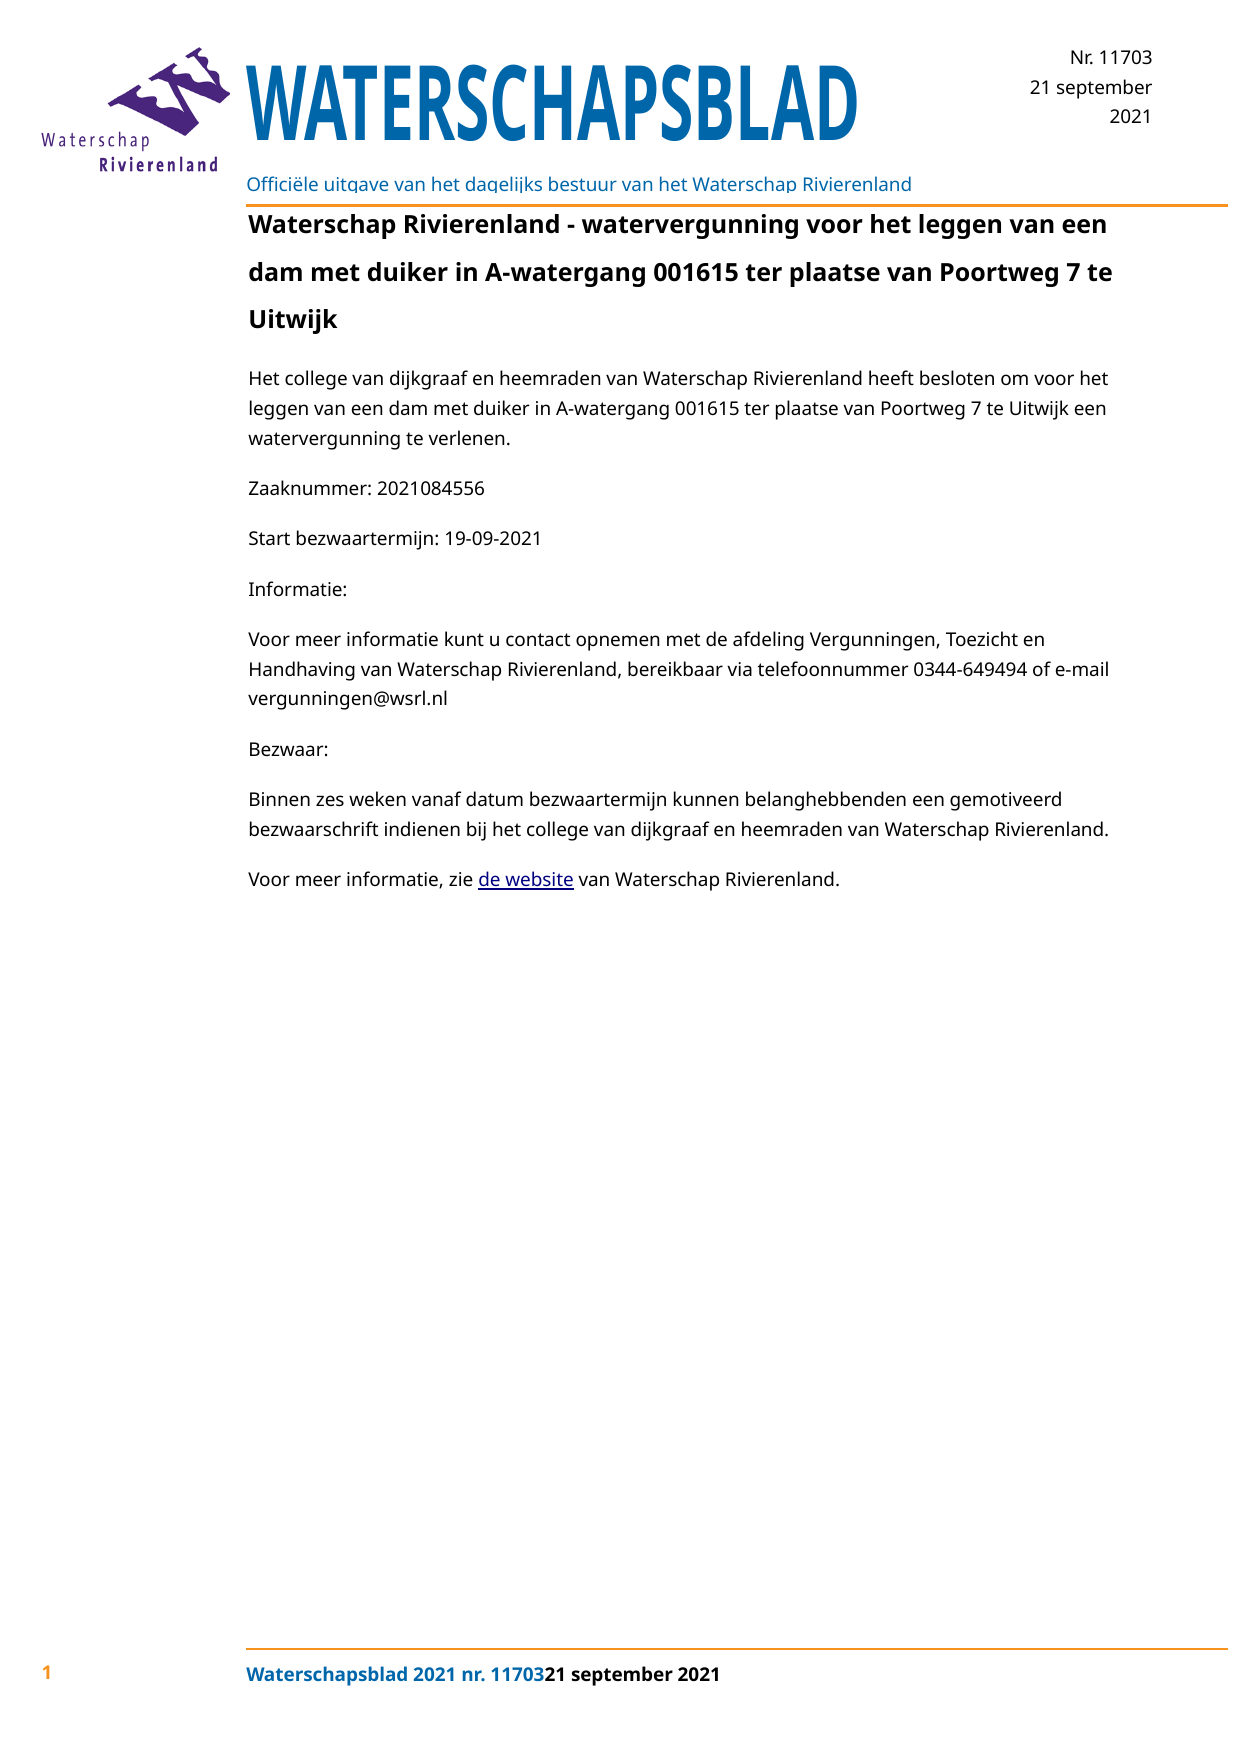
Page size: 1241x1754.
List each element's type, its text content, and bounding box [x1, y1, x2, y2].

text Informatie: [248, 576, 1152, 602]
text Voor meer informatie kunt u contact opnemen met de afdeling Vergunningen, Toezicht en Handhaving van Waterschap Rivierenland, bereikbaar via telefoonnummer 0344-649494 of e-mail vergunningen@wsrl.nl [248, 626, 1152, 711]
picture [41, 47, 231, 172]
text Bezwaar: [248, 736, 1152, 762]
text Zaaknummer: 2021084556 [248, 475, 1152, 501]
text Binnen zes weken vanaf datum bezwaartermijn kunnen belanghebbenden een gemotiveerd bezwaarschrift indienen bij het college van dijkgraaf en heemraden van Waterschap Rivierenland. [248, 786, 1152, 842]
text Voor meer informatie, zie de website van Waterschap Rivierenland. [248, 866, 1152, 892]
text Start bezwaartermijn: 19-09-2021 [248, 526, 1152, 551]
text Het college van dijkgraaf en heemraden van Waterschap Rivierenland heeft besloten om voor het leggen van een dam met duiker in A-watergang 001615 ter plaatse van Poortweg 7 te Uitwijk een watervergunning te verlenen. [248, 366, 1152, 450]
text Waterschap Rivierenland - watervergunning voor het leggen van een dam met duiker in A-watergang 001615 ter plaatse van Poortweg 7 te Uitwijk [248, 207, 1152, 336]
